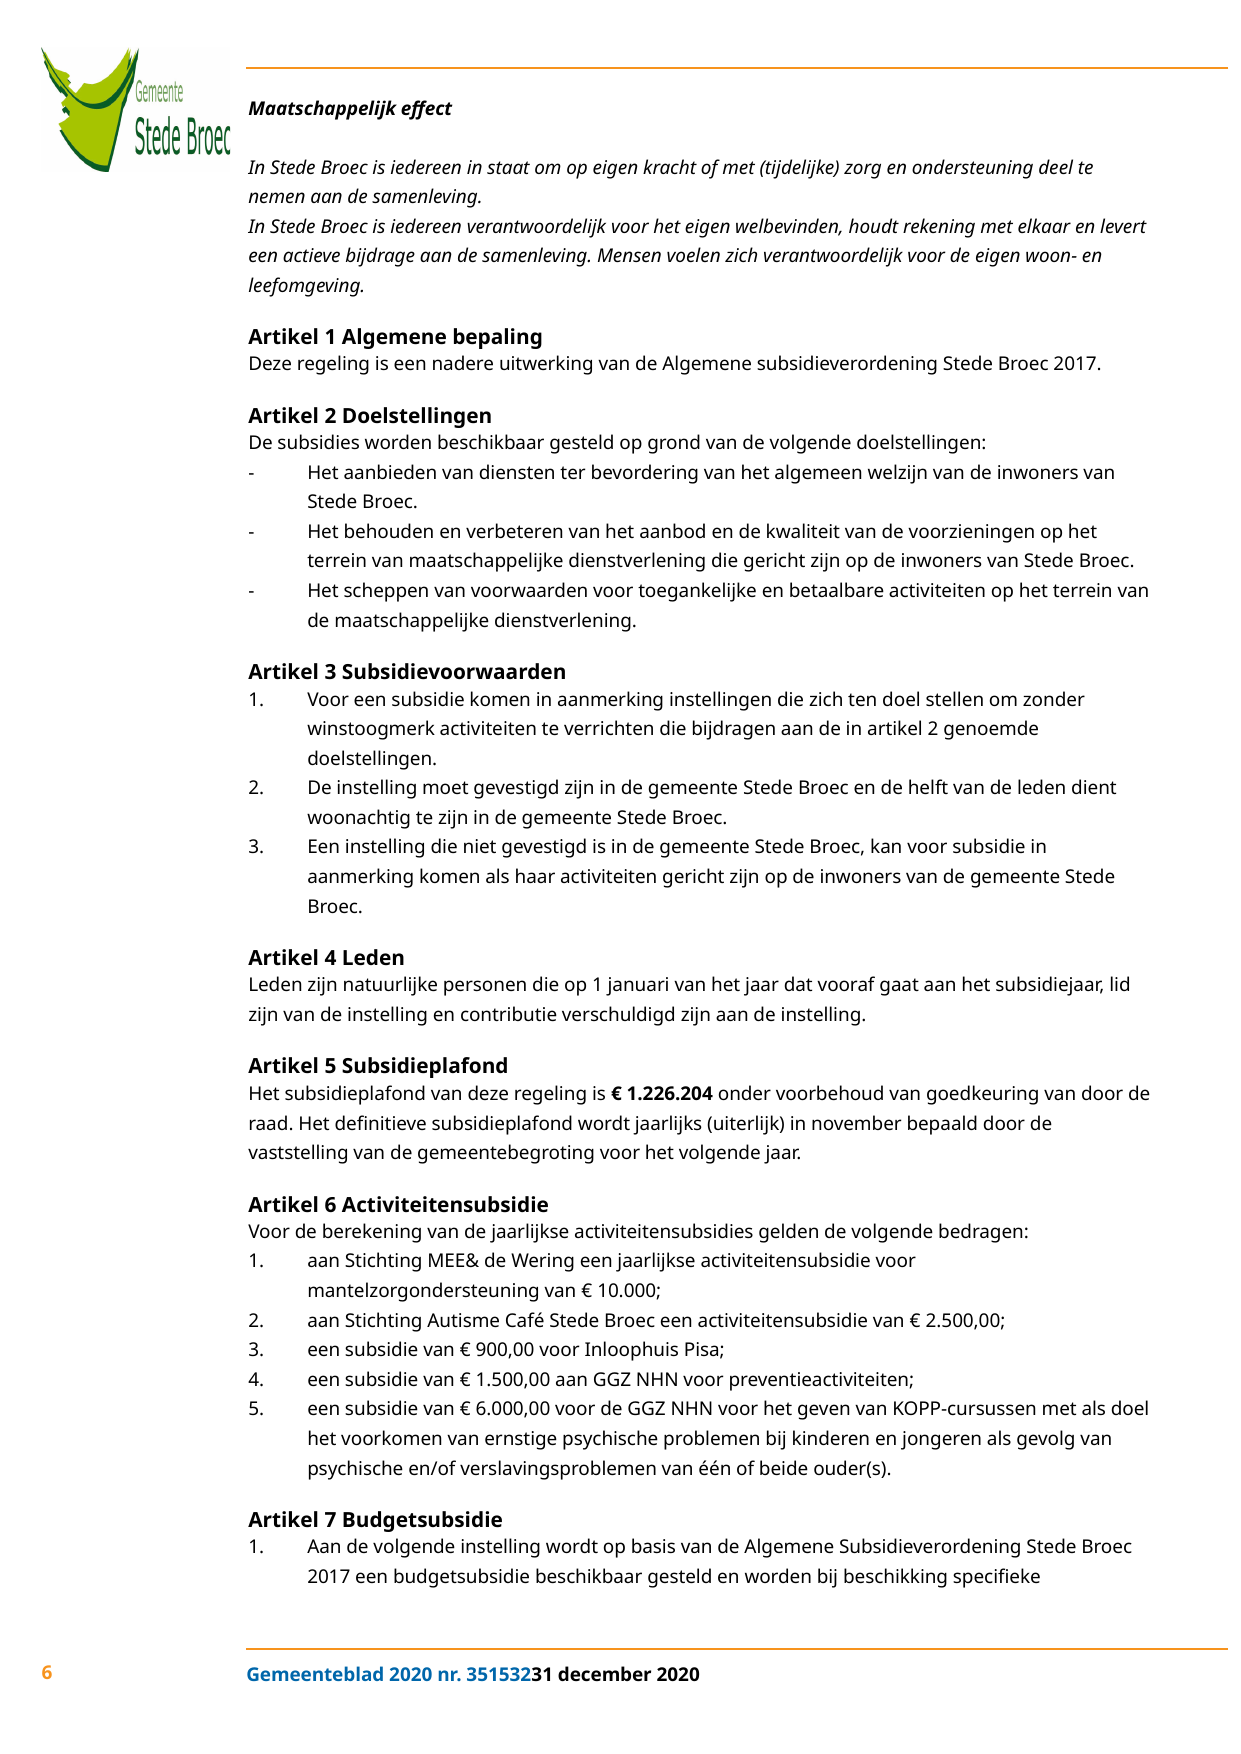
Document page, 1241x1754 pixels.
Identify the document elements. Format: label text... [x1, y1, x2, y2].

table_header Maatschappelijk effect In Stede Broec is iedereen in staat om op eigen kracht of met (tijdelijke) zorg en ondersteuning deel te nemen aan de samenleving. In Stede Broec is iedereen verantwoordelijk voor het eigen welbevinden, houdt rekening met elkaar en levert een actieve bijdrage aan de samenleving. Mensen voelen zich verantwoordelijk voor de eigen woon- en leefomgeving. [248, 95, 1152, 298]
text Artikel 2 Doelstellingen [248, 401, 1152, 429]
list Voor een subsidie komen in aanmerking instellingen die zich ten doel stellen om zonder winstoogmerk activiteiten te verrichten die bijdragen aan de in artikel 2 genoemde doelstellingen. [248, 686, 1152, 771]
list Aan de volgende instelling wordt op basis van de Algemene Subsidieverordening Stede Broec 2017 een budgetsubsidie beschikbaar gesteld en worden bij beschikking specifieke [248, 1534, 1152, 1589]
text Leden zijn natuurlijke personen die op 1 januari van het jaar dat vooraf gaat aan het subsidiejaar, lid zijn van de instelling en contributie verschuldigd zijn aan de instelling. [248, 972, 1152, 1027]
list een subsidie van € 6.000,00 voor de GGZ NHN voor het geven van KOPP-cursussen met als doel het voorkomen van ernstige psychische problemen bij kinderen en jongeren als gevolg van psychische en/of verslavingsproblemen van één of beide ouder(s). [248, 1396, 1152, 1481]
list De instelling moet gevestigd zijn in de gemeente Stede Broec en de helft van de leden dient woonachtig te zijn in de gemeente Stede Broec. [248, 774, 1152, 830]
list Een instelling die niet gevestigd is in de gemeente Stede Broec, kan voor subsidie in aanmerking komen als haar activiteiten gericht zijn op de inwoners van de gemeente Stede Broec. [248, 834, 1152, 918]
text Artikel 3 Subsidievoorwaarden [248, 657, 1152, 686]
text Het subsidieplafond van deze regeling is € 1.226.204 onder voorbehoud van goedkeuring van door de raad. Het definitieve subsidieplafond wordt jaarlijks (uiterlijk) in november bepaald door de vaststelling van de gemeentebegroting voor het volgende jaar. [248, 1080, 1152, 1165]
text De subsidies worden beschikbaar gesteld op grond van de volgende doelstellingen: [248, 429, 1152, 455]
list Het aanbieden van diensten ter bevordering van het algemeen welzijn van de inwoners van Stede Broec. [248, 459, 1152, 514]
text Artikel 7 Budgetsubsidie [248, 1505, 1152, 1534]
list een subsidie van € 900,00 voor Inloophuis Pisa; [248, 1336, 1152, 1362]
list Het scheppen van voorwaarden voor toegankelijke en betaalbare activiteiten op het terrein van de maatschappelijke dienstverlening. [248, 577, 1152, 633]
text Artikel 5 Subsidieplafond [248, 1052, 1152, 1080]
text Voor de berekening van de jaarlijkse activiteitensubsidies gelden de volgende bedragen: [248, 1218, 1152, 1244]
list aan Stichting MEE& de Wering een jaarlijkse activiteitensubsidie voor mantelzorgondersteuning van € 10.000; [248, 1248, 1152, 1303]
list een subsidie van € 1.500,00 aan GGZ NHN voor preventieactiviteiten; [248, 1366, 1152, 1392]
text Deze regeling is een nadere uitwerking van de Algemene subsidieverordening Stede Broec 2017. [248, 351, 1152, 376]
list aan Stichting Autisme Café Stede Broec een activiteitensubsidie van € 2.500,00; [248, 1307, 1152, 1333]
text Artikel 1 Algemene bepaling [248, 322, 1152, 351]
list Het behouden en verbeteren van het aanbod en de kwaliteit van de voorzieningen op het terrein van maatschappelijke dienstverlening die gericht zijn op de inwoners van Stede Broec. [248, 518, 1152, 573]
picture [41, 47, 231, 172]
text Artikel 6 Activiteitensubsidie [248, 1190, 1152, 1218]
text Artikel 4 Leden [248, 943, 1152, 972]
